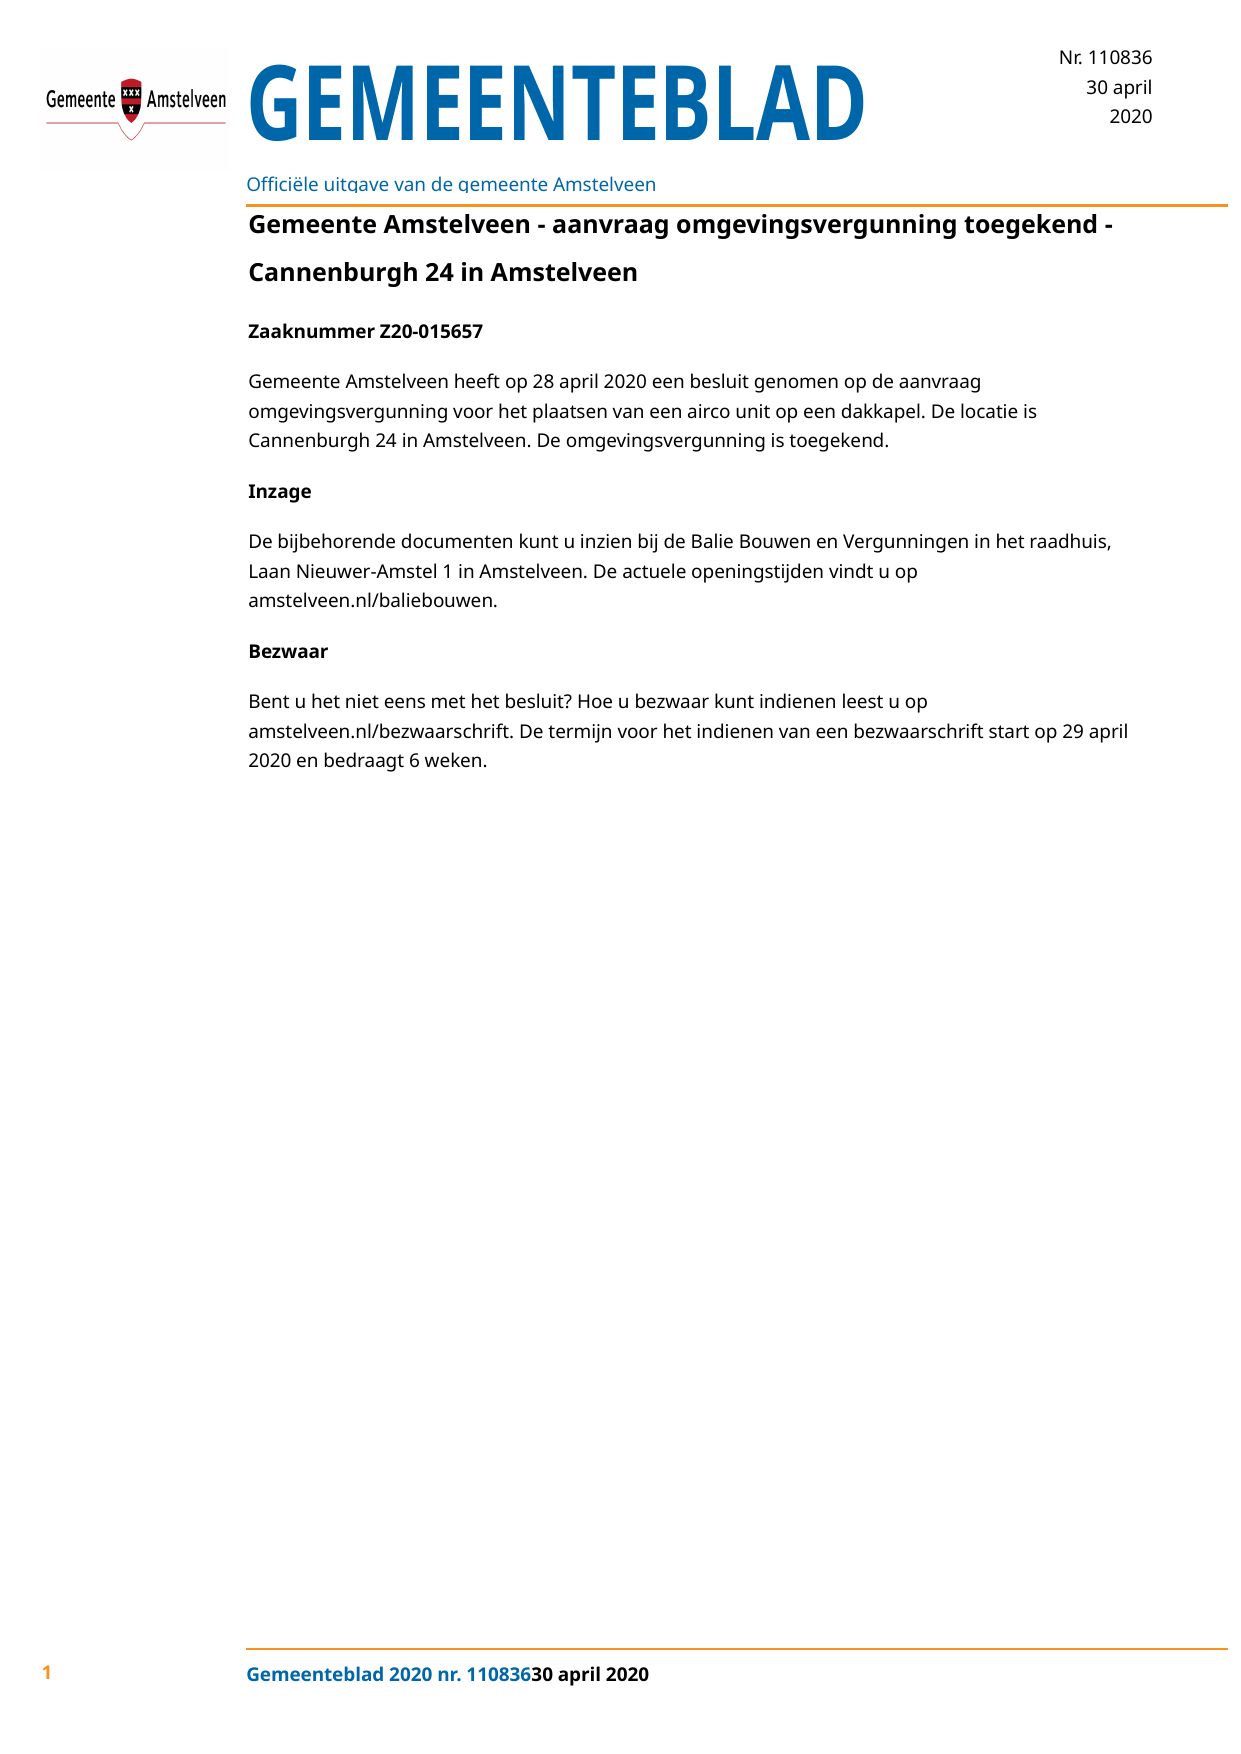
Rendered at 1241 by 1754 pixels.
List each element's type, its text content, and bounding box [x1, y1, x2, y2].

text Zaaknummer Z20-015657 [248, 318, 1152, 344]
picture [41, 47, 231, 172]
text Bezwaar [248, 638, 1152, 664]
text Gemeente Amstelveen - aanvraag omgevingsvergunning toegekend - Cannenburgh 24 in Amstelveen [248, 207, 1152, 288]
text Bent u het niet eens met het besluit? Hoe u bezwaar kunt indienen leest u op amstelveen.nl/bezwaarschrift. De termijn voor het indienen van een bezwaarschrift start op 29 april 2020 en bedraagt 6 weken. [248, 688, 1152, 773]
text Inzage [248, 478, 1152, 504]
text De bijbehorende documenten kunt u inzien bij de Balie Bouwen en Vergunningen in het raadhuis, Laan Nieuwer-Amstel 1 in Amstelveen. De actuele openingstijden vindt u op amstelveen.nl/baliebouwen. [248, 528, 1152, 613]
text Gemeente Amstelveen heeft op 28 april 2020 een besluit genomen op de aanvraag omgevingsvergunning voor het plaatsen van een airco unit op een dakkapel. De locatie is Cannenburgh 24 in Amstelveen. De omgevingsvergunning is toegekend. [248, 368, 1152, 453]
